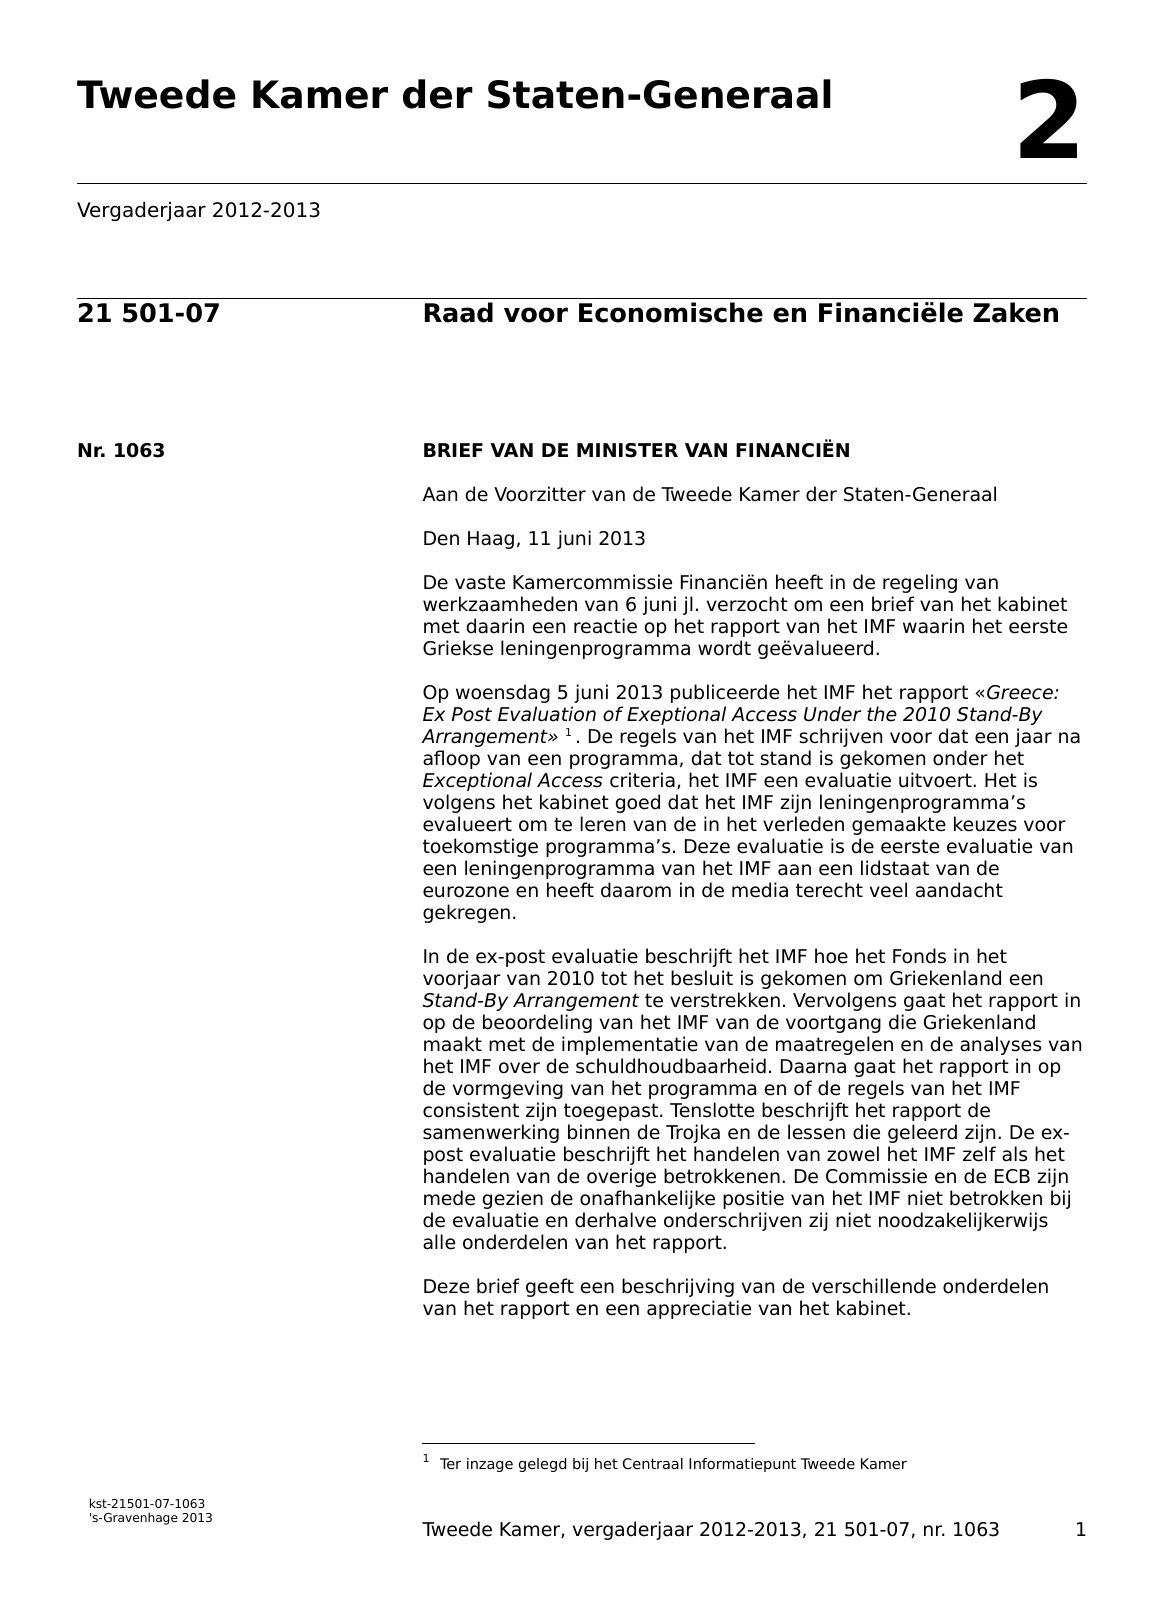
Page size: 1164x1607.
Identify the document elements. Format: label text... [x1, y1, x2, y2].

table_cell Vergaderjaar 2012-2013 [77, 184, 1087, 298]
text Ter inzage gelegd bij het Centraal Informatiepunt Tweede Kamer [422, 1452, 1087, 1474]
text Aan de Voorzitter van de Tweede Kamer der Staten-Generaal [422, 484, 1087, 506]
table_header Tweede Kamer der Staten-Generaal [77, 59, 886, 183]
text In de ex-post evaluatie beschrijft het IMF hoe het Fonds in het voorjaar van 2010 tot het besluit is gekomen om Griekenland een Stand-By Arrangement te verstrekken. Vervolgens gaat het rapport in op de beoordeling van het IMF van de voortgang die Griekenland maakt met de implementatie van de maatregelen en de analyses van het IMF over de schuldhoudbaarheid. Daarna gaat het rapport in op de vormgeving van het programma en of de regels van het IMF consistent zijn toegepast. Tenslotte beschrijft het rapport de samenwerking binnen de Trojka en de lessen die geleerd zijn. De ex-post evaluatie beschrijft het handelen van zowel het IMF zelf als het handelen van de overige betrokkenen. De Commissie en de ECB zijn mede gezien de onafhankelijke positie van het IMF niet betrokken bij de evaluatie en derhalve onderschrijven zij niet noodzakelijkerwijs alle onderdelen van het rapport. [422, 946, 1087, 1254]
text De vaste Kamercommissie Financiën heeft in de regeling van werkzaamheden van 6 juni jl. verzocht om een brief van het kabinet met daarin een reactie op het rapport van het IMF waarin het eerste Griekse leningenprogramma wordt geëvalueerd. [422, 572, 1087, 660]
text Den Haag, 11 juni 2013 [422, 528, 1087, 550]
text kst-21501-07-1063 [88, 1497, 323, 1511]
text 's-Gravenhage 2013 [88, 1511, 323, 1525]
table_header 2 [886, 59, 1087, 183]
subtitle Nr. 1063 BRIEF VAN DE MINISTER VAN FINANCIËN [77, 440, 1087, 462]
text Deze brief geeft een beschrijving van de verschillende onderdelen van het rapport en een appreciatie van het kabinet. [422, 1276, 1087, 1320]
subtitle 21 501-07 Raad voor Economische en Financiële Zaken [77, 299, 1087, 329]
text Op woensdag 5 juni 2013 publiceerde het IMF het rapport «Greece: Ex Post Evaluation of Exeptional Access Under the 2010 Stand-By Arrangement» . De regels van het IMF schrijven voor dat een jaar na afloop van een programma, dat tot stand is gekomen onder het Exceptional Access criteria, het IMF een evaluatie uitvoert. Het is volgens het kabinet goed dat het IMF zijn leningenprogramma’s evalueert om te leren van de in het verleden gemaakte keuzes voor toekomstige programma’s. Deze evaluatie is de eerste evaluatie van een leningenprogramma van het IMF aan een lidstaat van de eurozone en heeft daarom in de media terecht veel aandacht gekregen. [422, 682, 1087, 924]
